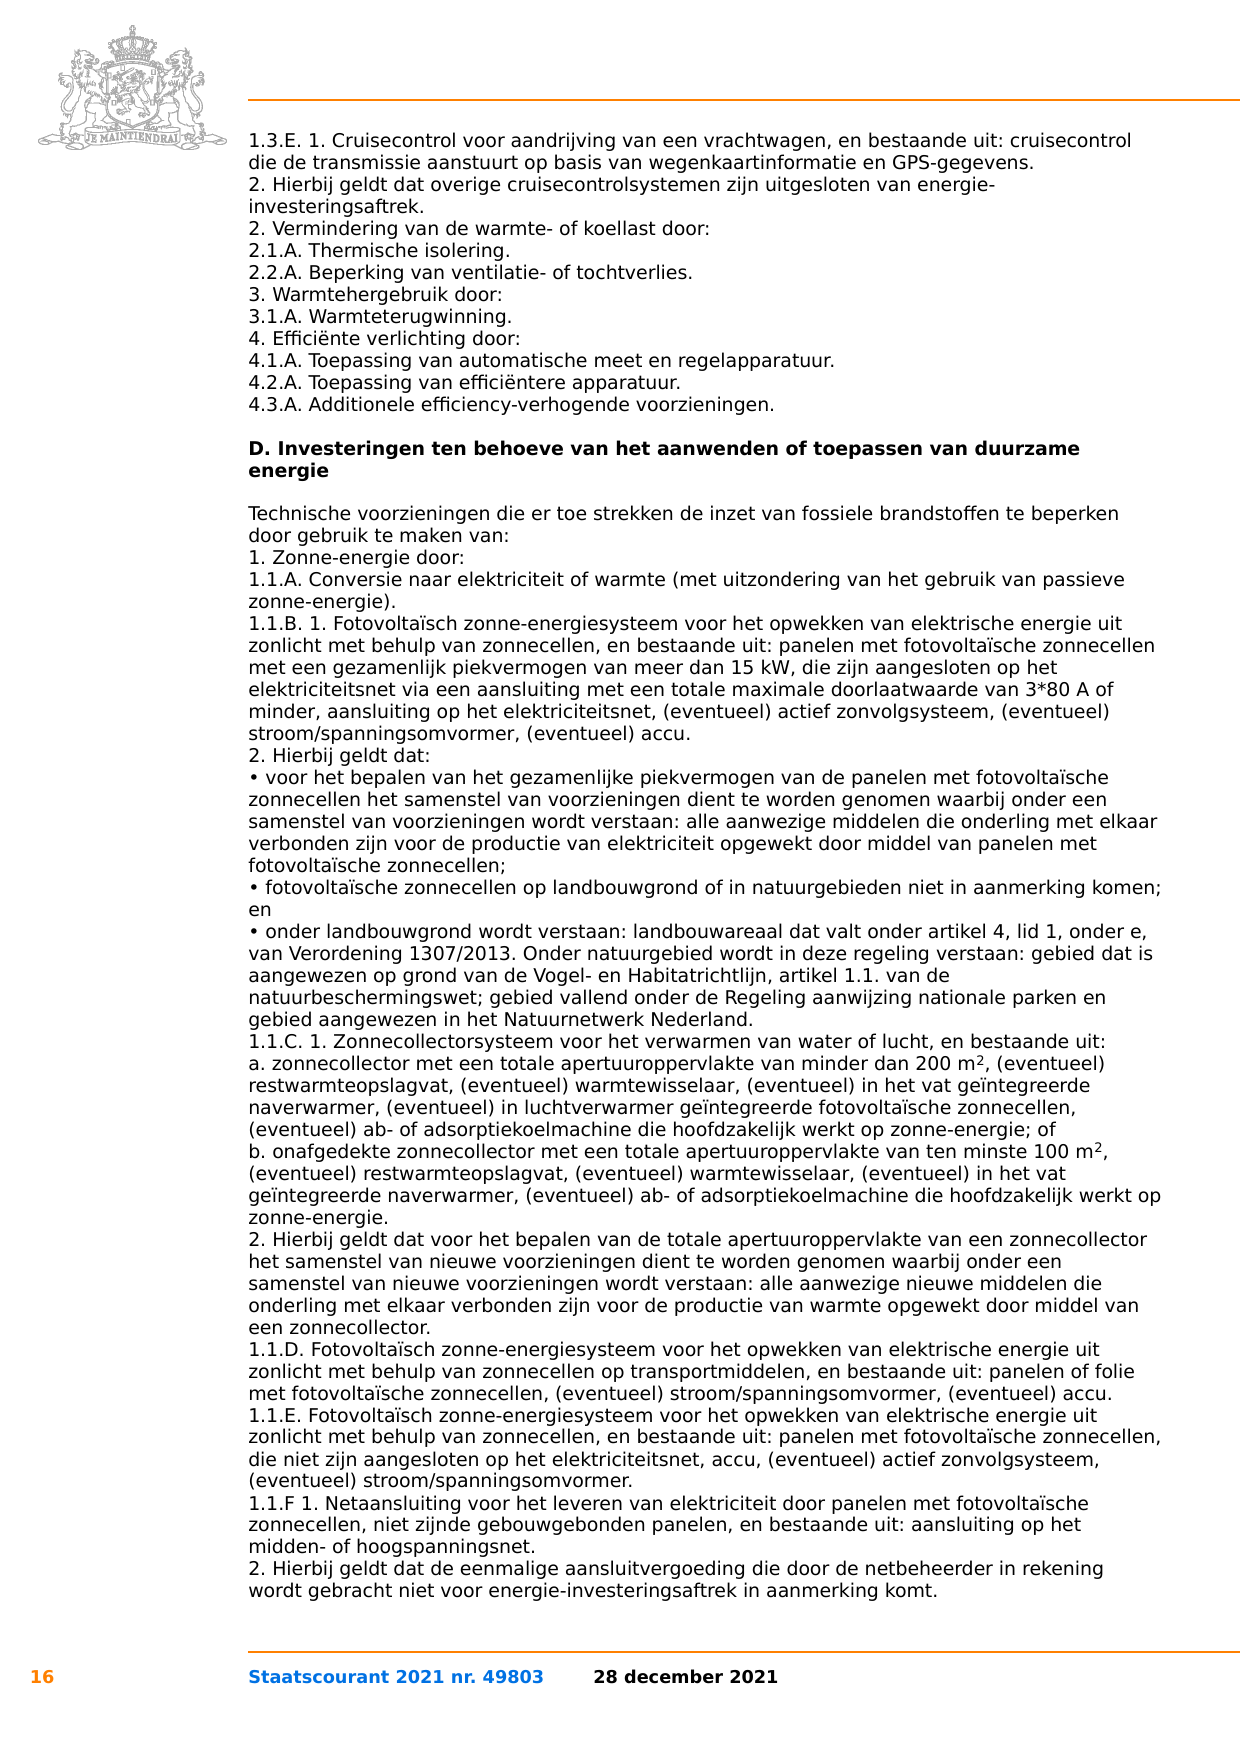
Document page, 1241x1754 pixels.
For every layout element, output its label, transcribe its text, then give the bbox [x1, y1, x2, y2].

text 2. Hierbij geldt dat voor het bepalen van de totale apertuuroppervlakte van een zonnecollector het samenstel van nieuwe voorzieningen dient te worden genomen waarbij onder een samenstel van nieuwe voorzieningen wordt verstaan: alle aanwezige nieuwe middelen die onderling met elkaar verbonden zijn voor de productie van warmte opgewekt door middel van een zonnecollector. [248, 1229, 1163, 1338]
text • voor het bepalen van het gezamenlijke piekvermogen van de panelen met fotovoltaïsche zonnecellen het samenstel van voorzieningen dient te worden genomen waarbij onder een samenstel van voorzieningen wordt verstaan: alle aanwezige middelen die onderling met elkaar verbonden zijn voor de productie van elektriciteit opgewekt door middel van panelen met fotovoltaïsche zonnecellen; [248, 767, 1163, 877]
text 2. Hierbij geldt dat de eenmalige aansluitvergoeding die door de netbeheerder in rekening wordt gebracht niet voor energie-investeringsaftrek in aanmerking komt. [248, 1558, 1163, 1602]
text 1.1.F 1. Netaansluiting voor het leveren van elektriciteit door panelen met fotovoltaïsche zonnecellen, niet zijnde gebouwgebonden panelen, en bestaande uit: aansluiting op het midden- of hoogspanningsnet. [248, 1492, 1163, 1558]
text 1.1.A. Conversie naar elektriciteit of warmte (met uitzondering van het gebruik van passieve zonne-energie). [248, 569, 1163, 613]
text a. zonnecollector met een totale apertuuroppervlakte van minder dan 200 m2, (eventueel) restwarmteopslagvat, (eventueel) warmtewisselaar, (eventueel) in het vat geïntegreerde naverwarmer, (eventueel) in luchtverwarmer geïntegreerde fotovoltaïsche zonnecellen, (eventueel) ab- of adsorptiekoelmachine die hoofdzakelijk werkt op zonne-energie; of [248, 1053, 1163, 1141]
text 1.1.E. Fotovoltaïsch zonne-energiesysteem voor het opwekken van elektrische energie uit zonlicht met behulp van zonnecellen, en bestaande uit: panelen met fotovoltaïsche zonnecellen, die niet zijn aangesloten op het elektriciteitsnet, accu, (eventueel) actief zonvolgsysteem, (eventueel) stroom/spanningsomvormer. [248, 1404, 1163, 1492]
text 1.1.D. Fotovoltaïsch zonne-energiesysteem voor het opwekken van elektrische energie uit zonlicht met behulp van zonnecellen op transportmiddelen, en bestaande uit: panelen of folie met fotovoltaïsche zonnecellen, (eventueel) stroom/spanningsomvormer, (eventueel) accu. [248, 1338, 1163, 1404]
text 4. Efficiënte verlichting door: [248, 328, 1163, 350]
text 1.1.C. 1. Zonnecollectorsysteem voor het verwarmen van water of lucht, en bestaande uit: [248, 1031, 1163, 1053]
text b. onafgedekte zonnecollector met een totale apertuuroppervlakte van ten minste 100 m2, (eventueel) restwarmteopslagvat, (eventueel) warmtewisselaar, (eventueel) in het vat geïntegreerde naverwarmer, (eventueel) ab- of adsorptiekoelmachine die hoofdzakelijk werkt op zonne-energie. [248, 1141, 1163, 1229]
text Technische voorzieningen die er toe strekken de inzet van fossiele brandstoffen te beperken door gebruik te maken van: [248, 503, 1163, 547]
text 1.3.E. 1. Cruisecontrol voor aandrijving van een vrachtwagen, en bestaande uit: cruisecontrol die de transmissie aanstuurt op basis van wegenkaartinformatie en GPS-gegevens. [248, 130, 1163, 174]
text 2.1.A. Thermische isolering. [248, 240, 1163, 262]
text 3.1.A. Warmteterugwinning. [248, 306, 1163, 328]
text 2.2.A. Beperking van ventilatie- of tochtverlies. [248, 262, 1163, 284]
text 1. Zonne-energie door: [248, 547, 1163, 569]
text 4.1.A. Toepassing van automatische meet en regelapparatuur. [248, 350, 1163, 372]
text 4.2.A. Toepassing van efficiëntere apparatuur. [248, 372, 1163, 394]
text • fotovoltaïsche zonnecellen op landbouwgrond of in natuurgebieden niet in aanmerking komen; en [248, 877, 1163, 921]
text 2. Hierbij geldt dat: [248, 745, 1163, 767]
text 2. Vermindering van de warmte- of koellast door: [248, 218, 1163, 240]
text 3. Warmtehergebruik door: [248, 284, 1163, 306]
text • onder landbouwgrond wordt verstaan: landbouwareaal dat valt onder artikel 4, lid 1, onder e, van Verordening 1307/2013. Onder natuurgebied wordt in deze regeling verstaan: gebied dat is aangewezen op grond van de Vogel- en Habitatrichtlijn, artikel 1.1. van de natuurbeschermingswet; gebied vallend onder de Regeling aanwijzing nationale parken en gebied aangewezen in het Natuurnetwerk Nederland. [248, 921, 1163, 1031]
text 4.3.A. Additionele efficiency-verhogende voorzieningen. [248, 394, 1163, 416]
text 1.1.B. 1. Fotovoltaïsch zonne-energiesysteem voor het opwekken van elektrische energie uit zonlicht met behulp van zonnecellen, en bestaande uit: panelen met fotovoltaïsche zonnecellen met een gezamenlijk piekvermogen van meer dan 15 kW, die zijn aangesloten op het elektriciteitsnet via een aansluiting met een totale maximale doorlaatwaarde van 3*80 A of minder, aansluiting op het elektriciteitsnet, (eventueel) actief zonvolgsysteem, (eventueel) stroom/spanningsomvormer, (eventueel) accu. [248, 613, 1163, 745]
picture [38, 25, 227, 150]
text 2. Hierbij geldt dat overige cruisecontrolsystemen zijn uitgesloten van energie-investeringsaftrek. [248, 174, 1163, 218]
subtitle D. Investeringen ten behoeve van het aanwenden of toepassen van duurzame energie [248, 437, 1163, 481]
